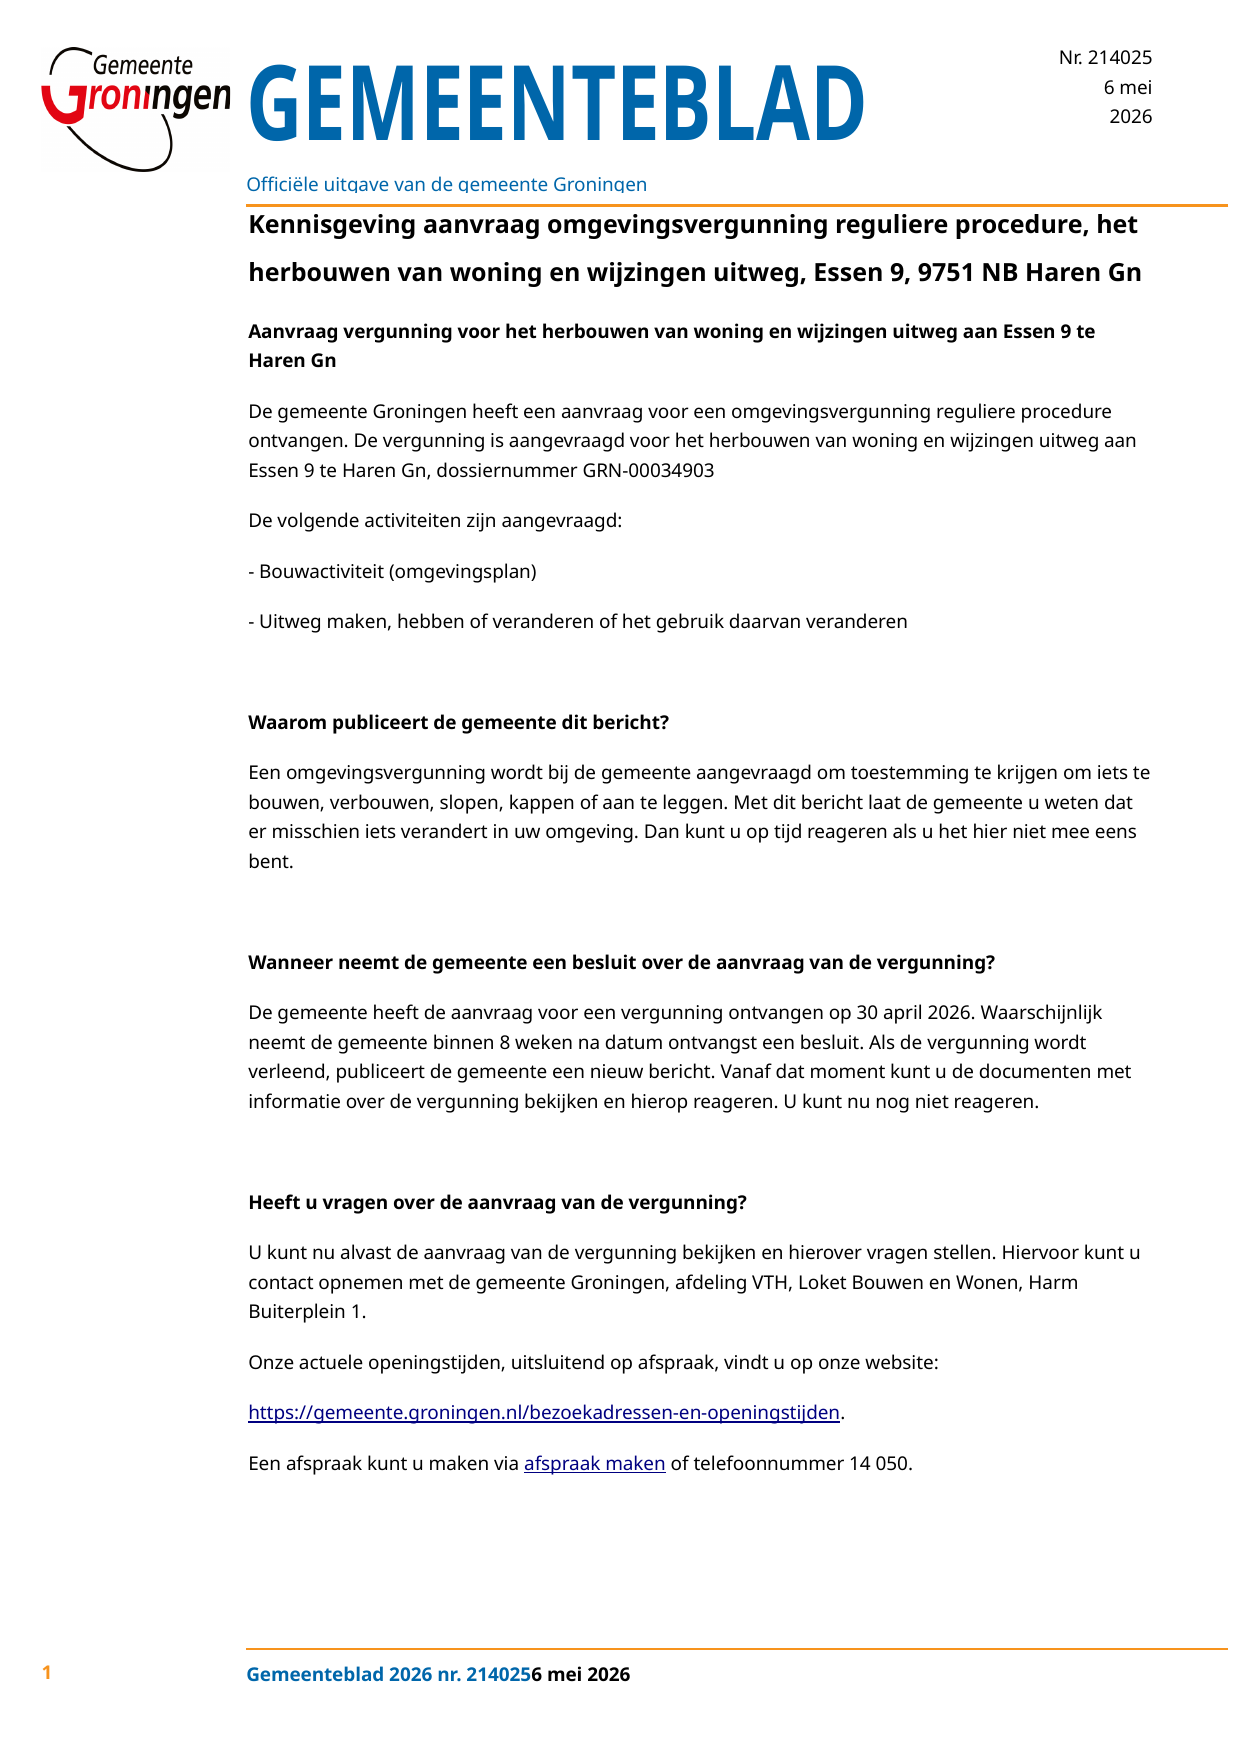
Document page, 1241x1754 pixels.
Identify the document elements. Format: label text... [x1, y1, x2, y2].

text Onze actuele openingstijden, uitsluitend op afspraak, vindt u op onze website: [248, 1349, 1152, 1375]
text - Uitweg maken, hebben of veranderen of het gebruik daarvan veranderen [248, 608, 1152, 634]
text Waarom publiceert de gemeente dit bericht? [248, 709, 1152, 735]
text Een omgevingsvergunning wordt bij de gemeente aangevraagd om toestemming te krijgen om iets te bouwen, verbouwen, slopen, kappen of aan te leggen. Met dit bericht laat de gemeente u weten dat er misschien iets verandert in uw omgeving. Dan kunt u op tijd reageren als u het hier niet mee eens bent. [248, 759, 1152, 874]
text Kennisgeving aanvraag omgevingsvergunning reguliere procedure, het herbouwen van woning en wijzingen uitweg, Essen 9, 9751 NB Haren Gn [248, 207, 1152, 288]
text https://gemeente.groningen.nl/bezoekadressen-en-openingstijden. [248, 1399, 1152, 1425]
picture [41, 47, 231, 172]
text Wanneer neemt de gemeente een besluit over de aanvraag van de vergunning? [248, 949, 1152, 975]
text Aanvraag vergunning voor het herbouwen van woning en wijzingen uitweg aan Essen 9 te Haren Gn [248, 318, 1152, 373]
text Heeft u vragen over de aanvraag van de vergunning? [248, 1189, 1152, 1215]
text - Bouwactiviteit (omgevingsplan) [248, 558, 1152, 584]
text Een afspraak kunt u maken via afspraak maken of telefoonnummer 14 050. [248, 1450, 1152, 1476]
text U kunt nu alvast de aanvraag van de vergunning bekijken en hierover vragen stellen. Hiervoor kunt u contact opnemen met de gemeente Groningen, afdeling VTH, Loket Bouwen en Wonen, Harm Buiterplein 1. [248, 1239, 1152, 1324]
text De gemeente Groningen heeft een aanvraag voor een omgevingsvergunning reguliere procedure ontvangen. De vergunning is aangevraagd voor het herbouwen van woning en wijzingen uitweg aan Essen 9 te Haren Gn, dossiernummer GRN-00034903 [248, 398, 1152, 483]
text De volgende activiteiten zijn aangevraagd: [248, 507, 1152, 533]
text De gemeente heeft de aanvraag voor een vergunning ontvangen op 30 april 2026. Waarschijnlijk neemt de gemeente binnen 8 weken na datum ontvangst een besluit. Als de vergunning wordt verleend, publiceert de gemeente een nieuw bericht. Vanaf dat moment kunt u de documenten met informatie over de vergunning bekijken en hierop reageren. U kunt nu nog niet reageren. [248, 999, 1152, 1114]
